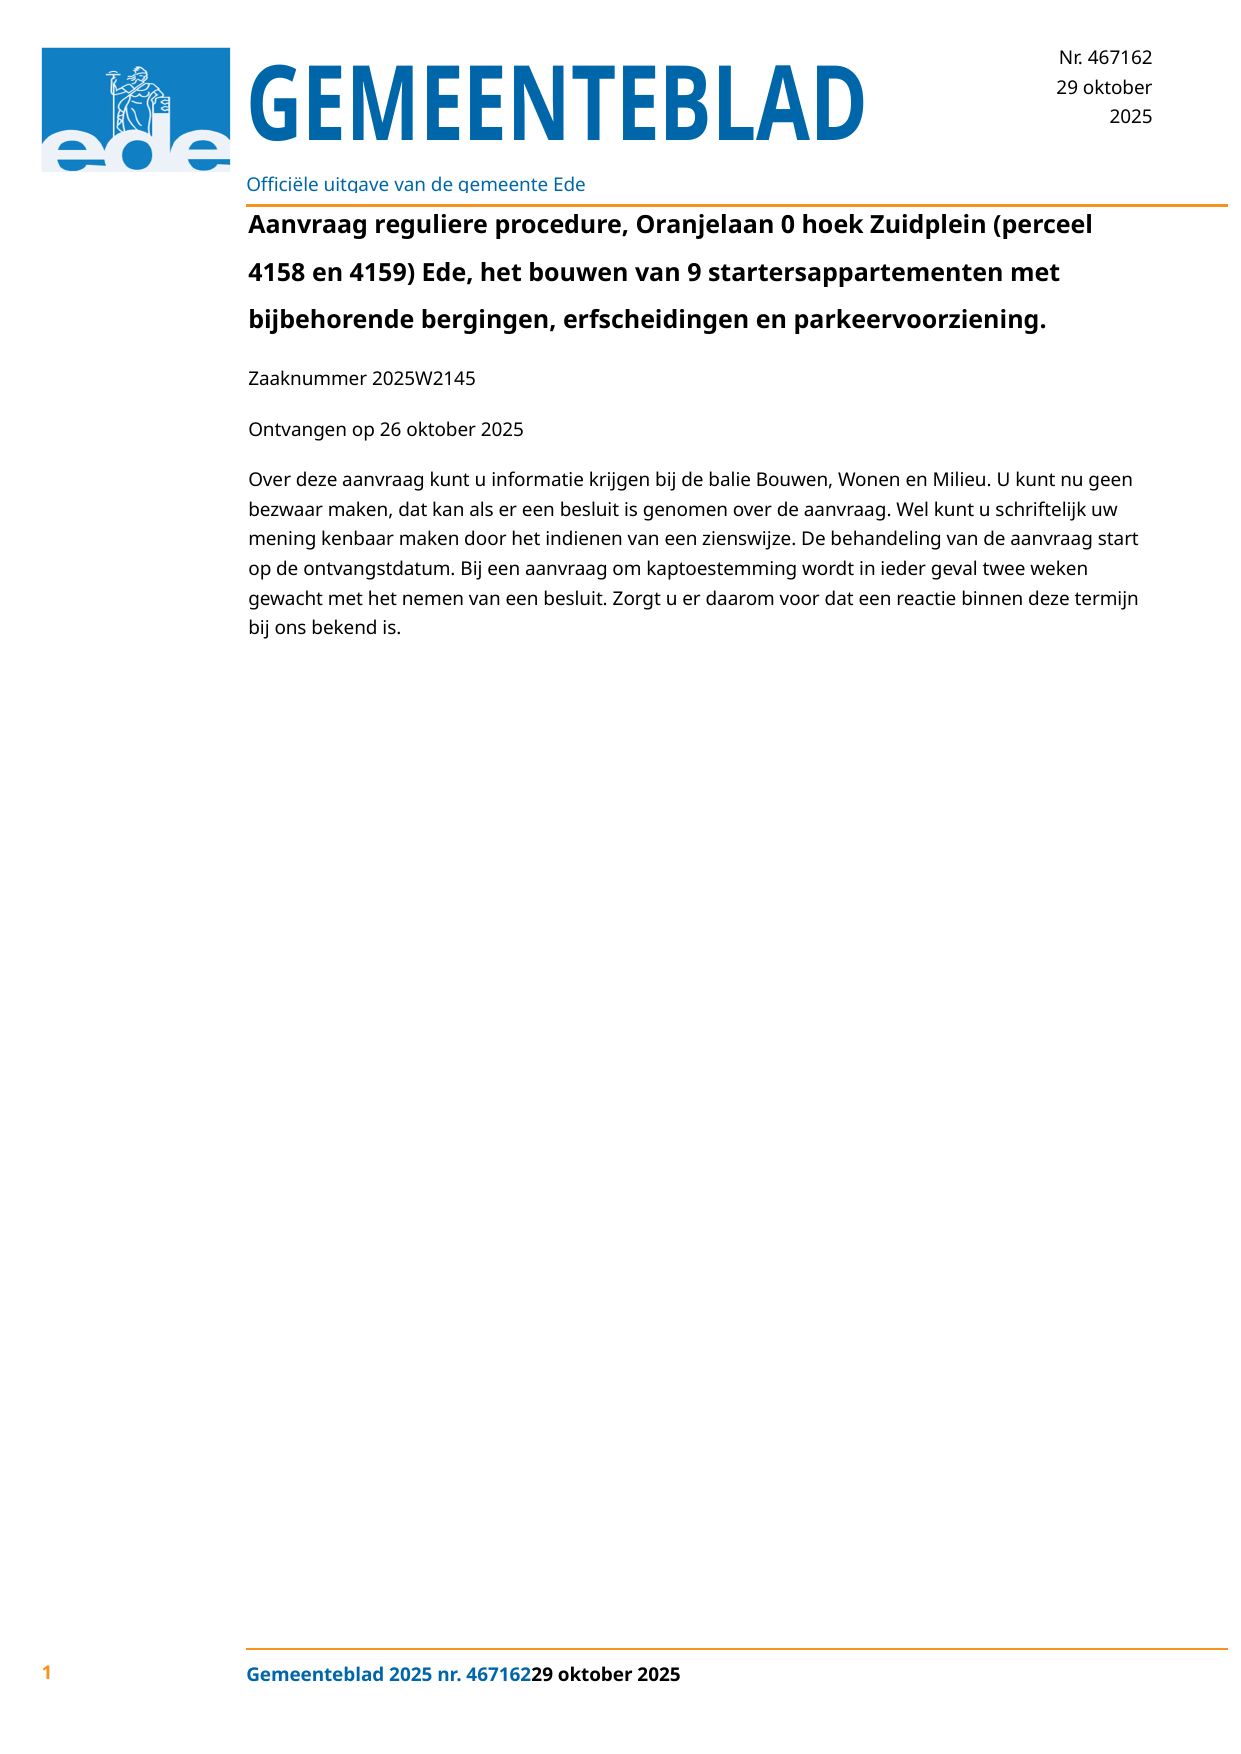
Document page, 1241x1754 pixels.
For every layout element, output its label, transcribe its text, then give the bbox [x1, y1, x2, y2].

picture [41, 47, 231, 172]
text Ontvangen op 26 oktober 2025 [248, 416, 1152, 442]
text Over deze aanvraag kunt u informatie krijgen bij de balie Bouwen, Wonen en Milieu. U kunt nu geen bezwaar maken, dat kan als er een besluit is genomen over de aanvraag. Wel kunt u schriftelijk uw mening kenbaar maken door het indienen van een zienswijze. De behandeling van de aanvraag start op de ontvangstdatum. Bij een aanvraag om kaptoestemming wordt in ieder geval twee weken gewacht met het nemen van een besluit. Zorgt u er daarom voor dat een reactie binnen deze termijn bij ons bekend is. [248, 466, 1152, 640]
text Aanvraag reguliere procedure, Oranjelaan 0 hoek Zuidplein (perceel 4158 en 4159) Ede, het bouwen van 9 startersappartementen met bijbehorende bergingen, erfscheidingen en parkeervoorziening. [248, 207, 1152, 336]
text Zaaknummer 2025W2145 [248, 366, 1152, 391]
